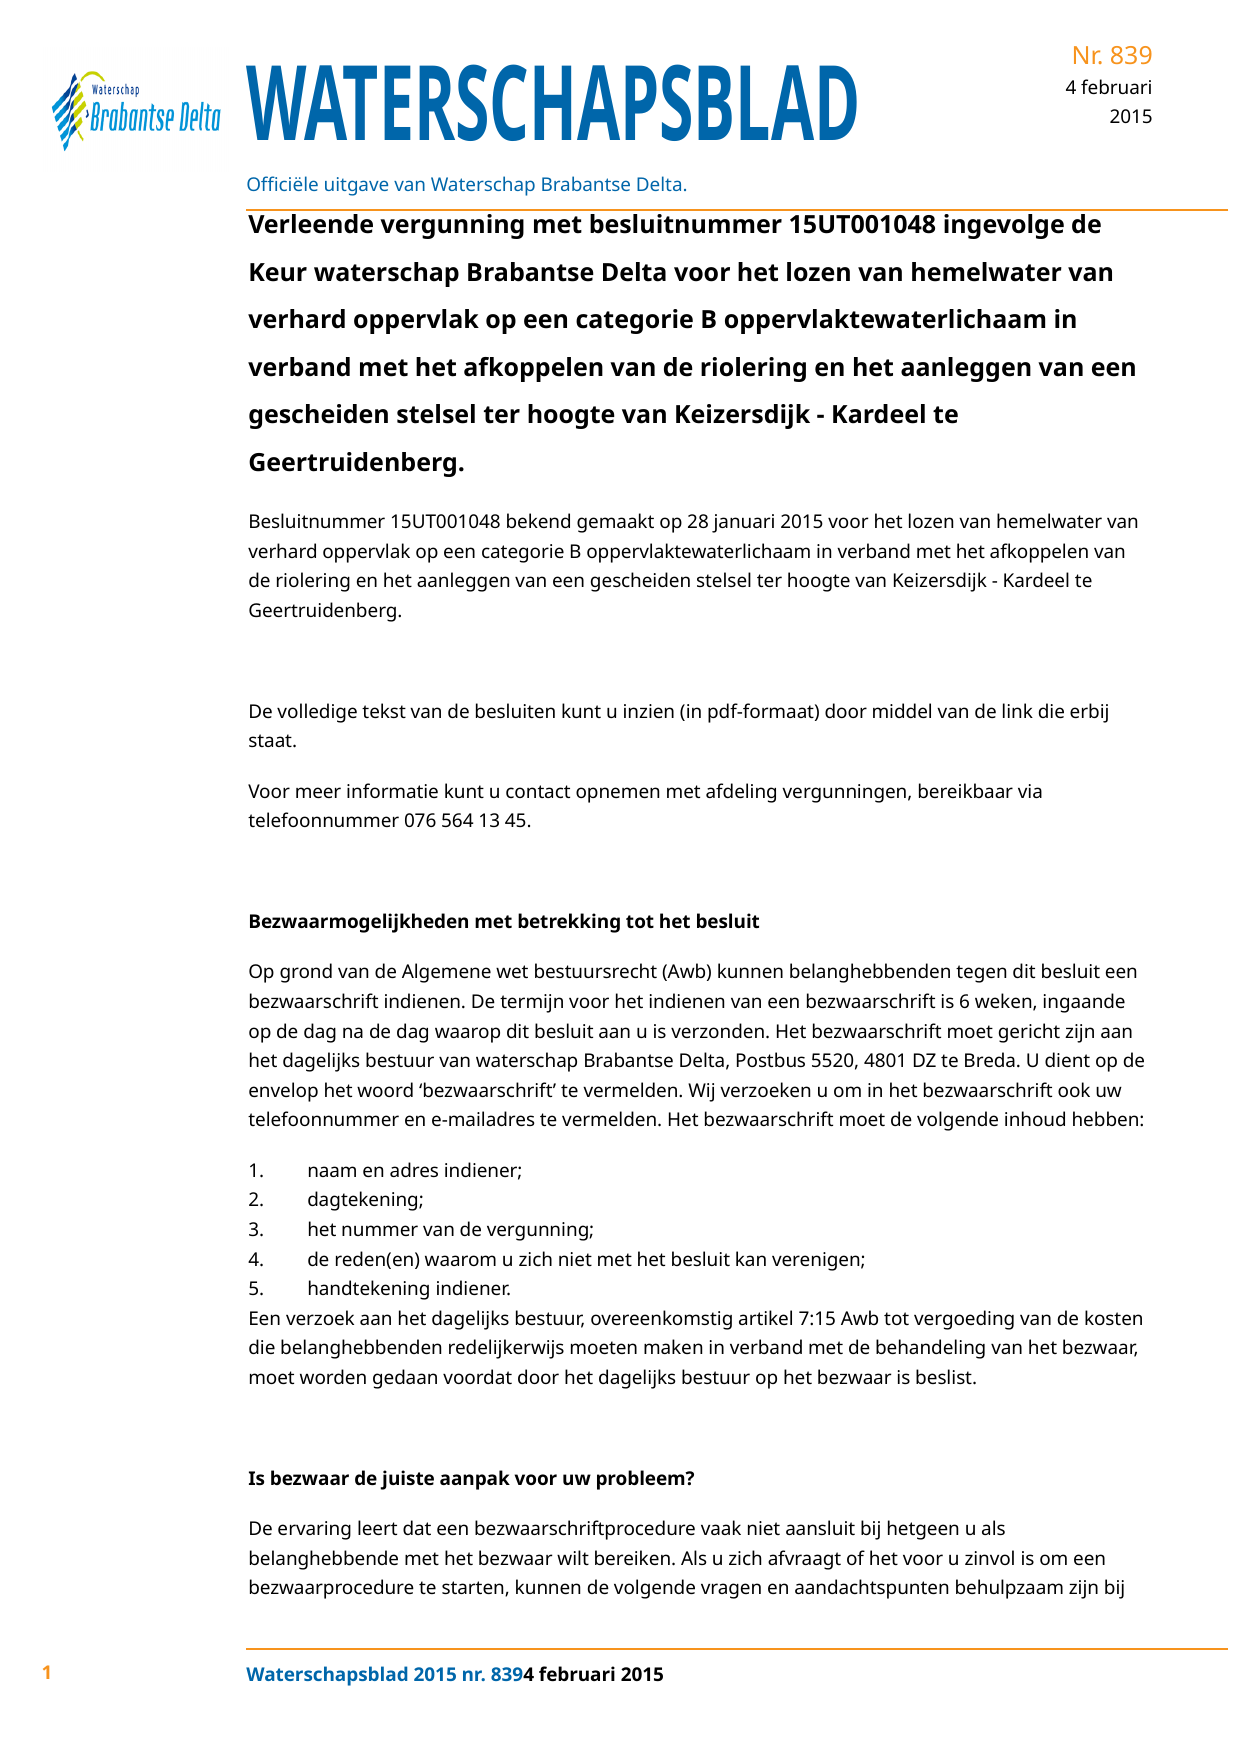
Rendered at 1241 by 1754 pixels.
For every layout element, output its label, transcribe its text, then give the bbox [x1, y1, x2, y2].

text Besluitnummer 15UT001048 bekend gemaakt op 28 januari 2015 voor het lozen van hemelwater van verhard oppervlak op een categorie B oppervlaktewaterlichaam in verband met het afkoppelen van de riolering en het aanleggen van een gescheiden stelsel ter hoogte van Keizersdijk - Kardeel te Geertruidenberg. [248, 508, 1152, 623]
text Verleende vergunning met besluitnummer 15UT001048 ingevolge de Keur waterschap Brabantse Delta voor het lozen van hemelwater van verhard oppervlak op een categorie B oppervlaktewaterlichaam in verband met het afkoppelen van de riolering en het aanleggen van een gescheiden stelsel ter hoogte van Keizersdijk - Kardeel te Geertruidenberg. [248, 211, 1152, 479]
list het nummer van de vergunning; [248, 1216, 1152, 1242]
list handtekening indiener. [248, 1275, 1152, 1301]
text Is bezwaar de juiste aanpak voor uw probleem? [248, 1465, 1152, 1491]
list de reden(en) waarom u zich niet met het besluit kan verenigen; [248, 1246, 1152, 1272]
text De ervaring leert dat een bezwaarschriftprocedure vaak niet aansluit bij hetgeen u als belanghebbende met het bezwaar wilt bereiken. Als u zich afvraagt of het voor u zinvol is om een bezwaarprocedure te starten, kunnen de volgende vragen en aandachtspunten behulpzaam zijn bij [248, 1515, 1152, 1600]
picture [41, 47, 231, 172]
text Op grond van de Algemene wet bestuursrecht (Awb) kunnen belanghebbenden tegen dit besluit een bezwaarschrift indienen. De termijn voor het indienen van een bezwaarschrift is 6 weken, ingaande op de dag na de dag waarop dit besluit aan u is verzonden. Het bezwaarschrift moet gericht zijn aan het dagelijks bestuur van waterschap Brabantse Delta, Postbus 5520, 4801 DZ te Breda. U dient op de envelop het woord ‘bezwaarschrift’ te vermelden. Wij verzoeken u om in het bezwaarschrift ook uw telefoonnummer en e‑mailadres te vermelden. Het bezwaarschrift moet de volgende inhoud hebben: [248, 959, 1152, 1132]
list dagtekening; [248, 1187, 1152, 1212]
text De volledige tekst van de besluiten kunt u inzien (in pdf-formaat) door middel van de link die erbij staat. [248, 698, 1152, 753]
list naam en adres indiener; [248, 1157, 1152, 1183]
text Bezwaarmogelijkheden met betrekking tot het besluit [248, 908, 1152, 934]
text Een verzoek aan het dagelijks bestuur, overeenkomstig artikel 7:15 Awb tot vergoeding van de kosten die belanghebbenden redelijkerwijs moeten maken in verband met de behandeling van het bezwaar, moet worden gedaan voordat door het dagelijks bestuur op het bezwaar is beslist. [248, 1305, 1152, 1390]
text Voor meer informatie kunt u contact opnemen met afdeling vergunningen, bereikbaar via telefoonnummer 076 564 13 45. [248, 778, 1152, 833]
